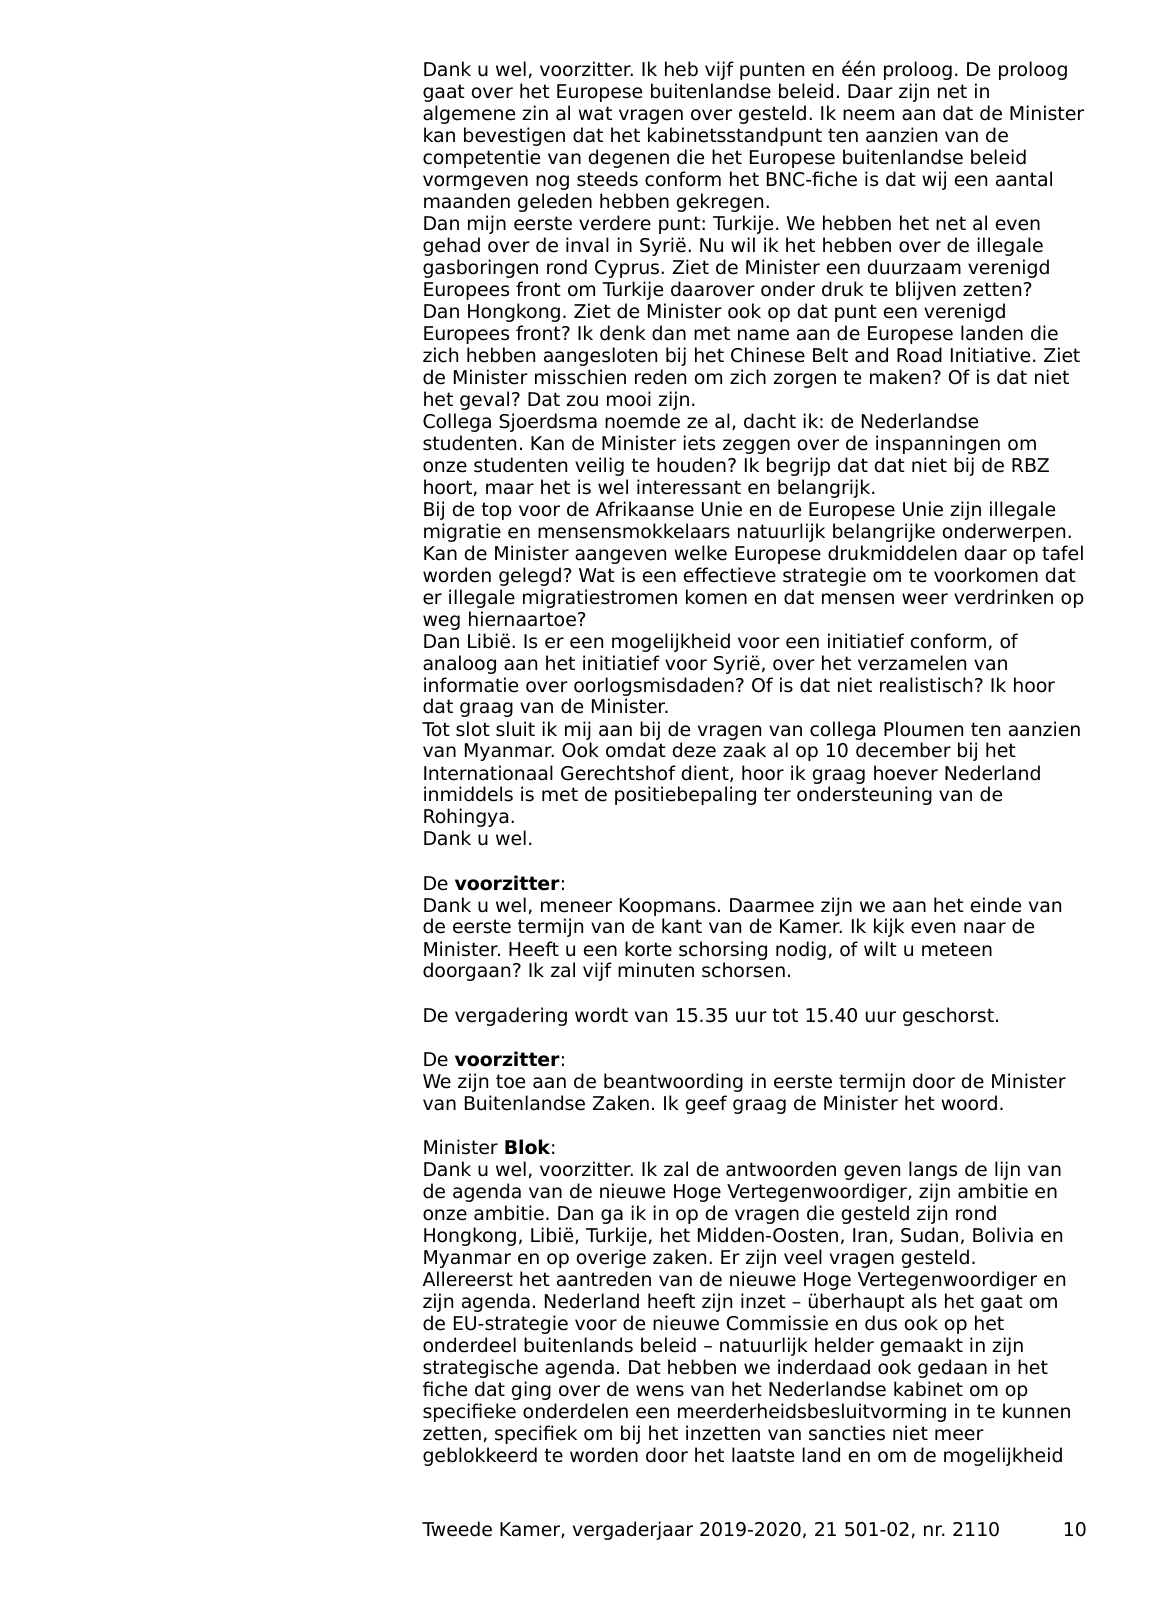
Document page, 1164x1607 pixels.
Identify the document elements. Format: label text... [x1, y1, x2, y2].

text Dank u wel, meneer Koopmans. Daarmee zijn we aan het einde van de eerste termijn van de kant van de Kamer. Ik kijk even naar de Minister. Heeft u een korte schorsing nodig, of wilt u meteen doorgaan? Ik zal vijf minuten schorsen. [422, 894, 1087, 982]
text Tot slot sluit ik mij aan bij de vragen van collega Ploumen ten aanzien van Myanmar. Ook omdat deze zaak al op 10 december bij het Internationaal Gerechtshof dient, hoor ik graag hoever Nederland inmiddels is met de positiebepaling ter ondersteuning van de Rohingya. [422, 718, 1087, 828]
text De vergadering wordt van 15.35 uur tot 15.40 uur geschorst. [422, 1004, 1087, 1027]
text Dan Libië. Is er een mogelijkheid voor een initiatief conform, of analoog aan het initiatief voor Syrië, over het verzamelen van informatie over oorlogsmisdaden? Of is dat niet realistisch? Ik hoor dat graag van de Minister. [422, 631, 1087, 718]
text De voorzitter: [422, 872, 1087, 894]
text Bij de top voor de Afrikaanse Unie en de Europese Unie zijn illegale migratie en mensensmokkelaars natuurlijk belangrijke onderwerpen. Kan de Minister aangeven welke Europese drukmiddelen daar op tafel worden gelegd? Wat is een effectieve strategie om te voorkomen dat er illegale migratiestromen komen en dat mensen weer verdrinken op weg hiernaartoe? [422, 499, 1087, 631]
text Dank u wel, voorzitter. Ik zal de antwoorden geven langs de lijn van de agenda van de nieuwe Hoge Vertegenwoordiger, zijn ambitie en onze ambitie. Dan ga ik in op de vragen die gesteld zijn rond Hongkong, Libië, Turkije, het Midden-Oosten, Iran, Sudan, Bolivia en Myanmar en op overige zaken. Er zijn veel vragen gesteld. [422, 1159, 1087, 1269]
text Allereerst het aantreden van de nieuwe Hoge Vertegenwoordiger en zijn agenda. Nederland heeft zijn inzet – überhaupt als het gaat om de EU-strategie voor de nieuwe Commissie en dus ook op het onderdeel buitenlands beleid – natuurlijk helder gemaakt in zijn strategische agenda. Dat hebben we inderdaad ook gedaan in het fiche dat ging over de wens van het Nederlandse kabinet om op specifieke onderdelen een meerderheidsbesluitvorming in te kunnen zetten, specifiek om bij het inzetten van sancties niet meer geblokkeerd te worden door het laatste land en om de mogelijkheid [422, 1269, 1087, 1467]
text De voorzitter: [422, 1049, 1087, 1071]
text Minister Blok: [422, 1137, 1087, 1159]
text Dan mijn eerste verdere punt: Turkije. We hebben het net al even gehad over de inval in Syrië. Nu wil ik het hebben over de illegale gasboringen rond Cyprus. Ziet de Minister een duurzaam verenigd Europees front om Turkije daarover onder druk te blijven zetten? [422, 213, 1087, 301]
text Dank u wel. [422, 828, 1087, 850]
text Collega Sjoerdsma noemde ze al, dacht ik: de Nederlandse studenten. Kan de Minister iets zeggen over de inspanningen om onze studenten veilig te houden? Ik begrijp dat dat niet bij de RBZ hoort, maar het is wel interessant en belangrijk. [422, 411, 1087, 499]
text Dank u wel, voorzitter. Ik heb vijf punten en één proloog. De proloog gaat over het Europese buitenlandse beleid. Daar zijn net in algemene zin al wat vragen over gesteld. Ik neem aan dat de Minister kan bevestigen dat het kabinetsstandpunt ten aanzien van de competentie van degenen die het Europese buitenlandse beleid vormgeven nog steeds conform het BNC-fiche is dat wij een aantal maanden geleden hebben gekregen. [422, 59, 1087, 213]
text Dan Hongkong. Ziet de Minister ook op dat punt een verenigd Europees front? Ik denk dan met name aan de Europese landen die zich hebben aangesloten bij het Chinese Belt and Road Initiative. Ziet de Minister misschien reden om zich zorgen te maken? Of is dat niet het geval? Dat zou mooi zijn. [422, 301, 1087, 411]
text We zijn toe aan de beantwoording in eerste termijn door de Minister van Buitenlandse Zaken. Ik geef graag de Minister het woord. [422, 1071, 1087, 1115]
